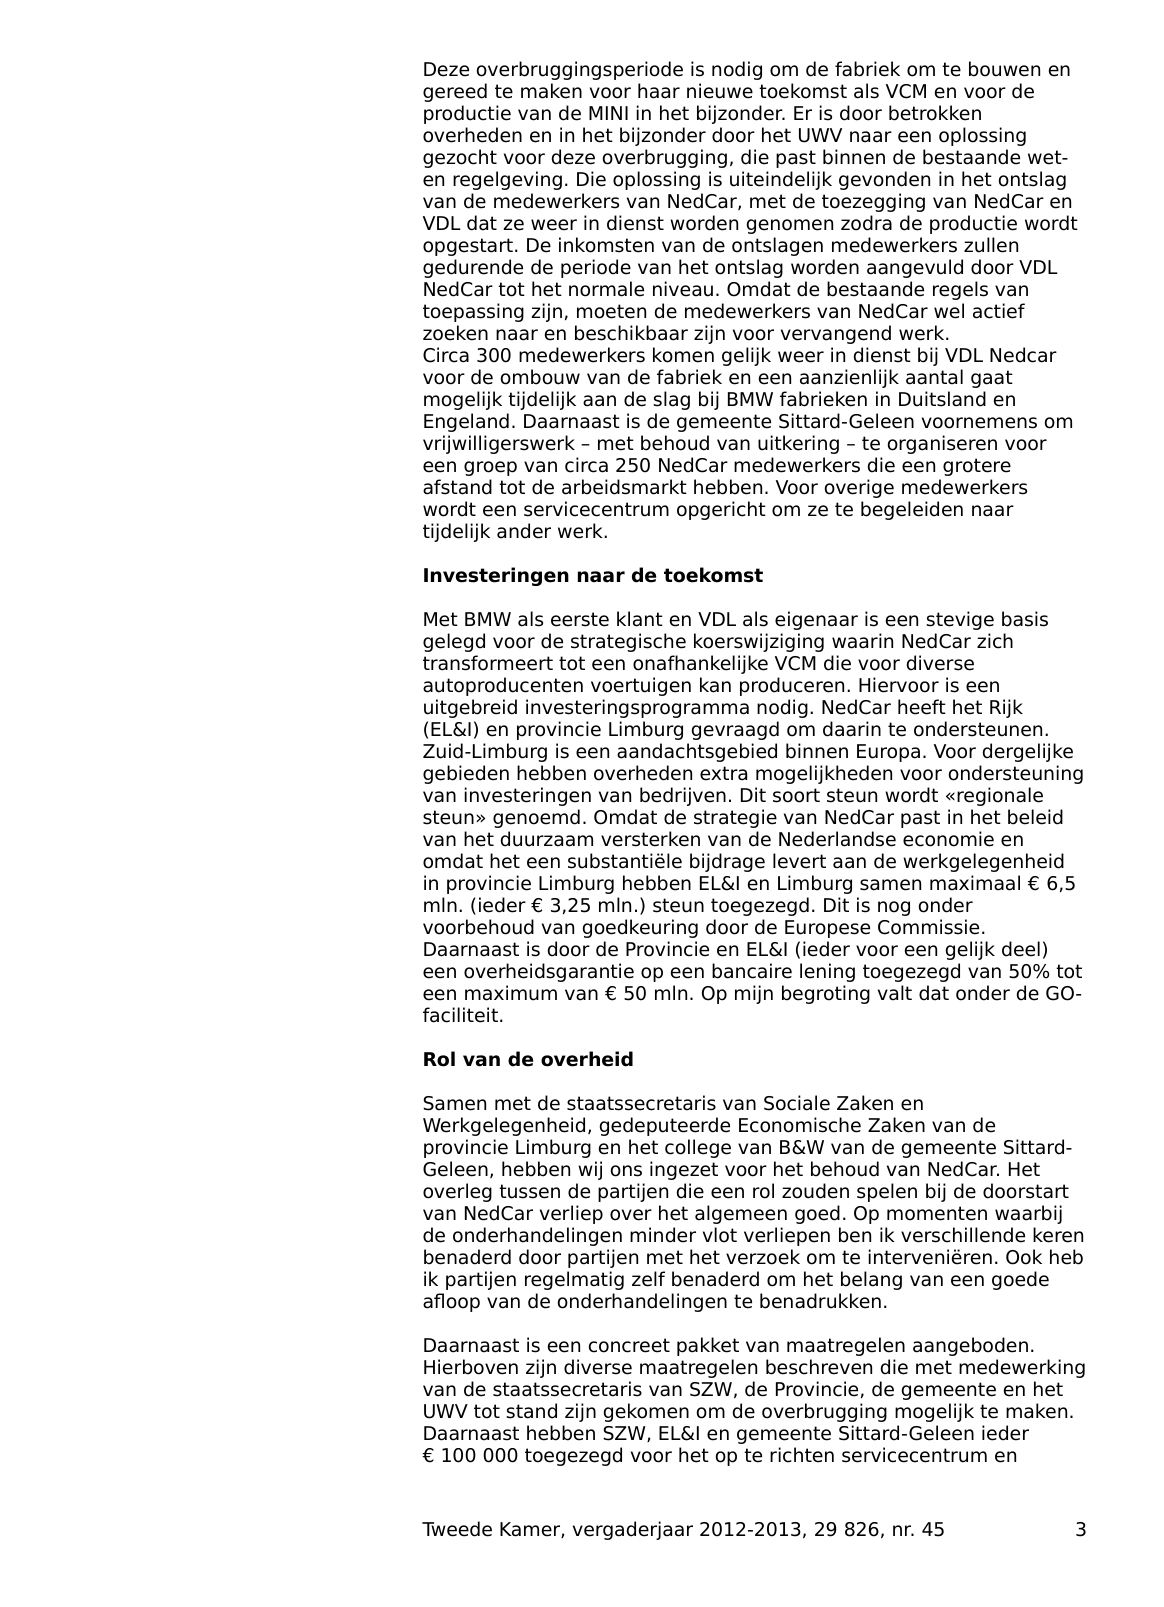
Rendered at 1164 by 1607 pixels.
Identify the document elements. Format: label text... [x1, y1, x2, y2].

subtitle Investeringen naar de toekomst [422, 565, 1087, 587]
subtitle Rol van de overheid [422, 1049, 1087, 1071]
text Met BMW als eerste klant en VDL als eigenaar is een stevige basis gelegd voor de strategische koerswijziging waarin NedCar zich transformeert tot een onafhankelijke VCM die voor diverse autoproducenten voertuigen kan produceren. Hiervoor is een uitgebreid investeringsprogramma nodig. NedCar heeft het Rijk (EL&I) en provincie Limburg gevraagd om daarin te ondersteunen. [422, 609, 1087, 741]
text Circa 300 medewerkers komen gelijk weer in dienst bij VDL Nedcar voor de ombouw van de fabriek en een aanzienlijk aantal gaat mogelijk tijdelijk aan de slag bij BMW fabrieken in Duitsland en Engeland. Daarnaast is de gemeente Sittard-Geleen voornemens om vrijwilligerswerk – met behoud van uitkering – te organiseren voor een groep van circa 250 NedCar medewerkers die een grotere afstand tot de arbeidsmarkt hebben. Voor overige medewerkers wordt een servicecentrum opgericht om ze te begeleiden naar tijdelijk ander werk. [422, 345, 1087, 543]
text Daarnaast is een concreet pakket van maatregelen aangeboden. Hierboven zijn diverse maatregelen beschreven die met medewerking van de staatssecretaris van SZW, de Provincie, de gemeente en het UWV tot stand zijn gekomen om de overbrugging mogelijk te maken. Daarnaast hebben SZW, EL&I en gemeente Sittard-Geleen ieder € 100 000 toegezegd voor het op te richten servicecentrum en [422, 1335, 1087, 1467]
text Deze overbruggingsperiode is nodig om de fabriek om te bouwen en gereed te maken voor haar nieuwe toekomst als VCM en voor de productie van de MINI in het bijzonder. Er is door betrokken overheden en in het bijzonder door het UWV naar een oplossing gezocht voor deze overbrugging, die past binnen de bestaande wet- en regelgeving. Die oplossing is uiteindelijk gevonden in het ontslag van de medewerkers van NedCar, met de toezegging van NedCar en VDL dat ze weer in dienst worden genomen zodra de productie wordt opgestart. De inkomsten van de ontslagen medewerkers zullen gedurende de periode van het ontslag worden aangevuld door VDL NedCar tot het normale niveau. Omdat de bestaande regels van toepassing zijn, moeten de medewerkers van NedCar wel actief zoeken naar en beschikbaar zijn voor vervangend werk. [422, 59, 1087, 345]
text Zuid-Limburg is een aandachtsgebied binnen Europa. Voor dergelijke gebieden hebben overheden extra mogelijkheden voor ondersteuning van investeringen van bedrijven. Dit soort steun wordt «regionale steun» genoemd. Omdat de strategie van NedCar past in het beleid van het duurzaam versterken van de Nederlandse economie en omdat het een substantiële bijdrage levert aan de werkgelegenheid in provincie Limburg hebben EL&I en Limburg samen maximaal € 6,5 mln. (ieder € 3,25 mln.) steun toegezegd. Dit is nog onder voorbehoud van goedkeuring door de Europese Commissie. Daarnaast is door de Provincie en EL&I (ieder voor een gelijk deel) een overheidsgarantie op een bancaire lening toegezegd van 50% tot een maximum van € 50 mln. Op mijn begroting valt dat onder de GO-faciliteit. [422, 741, 1087, 1027]
text Samen met de staatssecretaris van Sociale Zaken en Werkgelegenheid, gedeputeerde Economische Zaken van de provincie Limburg en het college van B&W van de gemeente Sittard-Geleen, hebben wij ons ingezet voor het behoud van NedCar. Het overleg tussen de partijen die een rol zouden spelen bij de doorstart van NedCar verliep over het algemeen goed. Op momenten waarbij de onderhandelingen minder vlot verliepen ben ik verschillende keren benaderd door partijen met het verzoek om te interveniëren. Ook heb ik partijen regelmatig zelf benaderd om het belang van een goede afloop van de onderhandelingen te benadrukken. [422, 1093, 1087, 1313]
